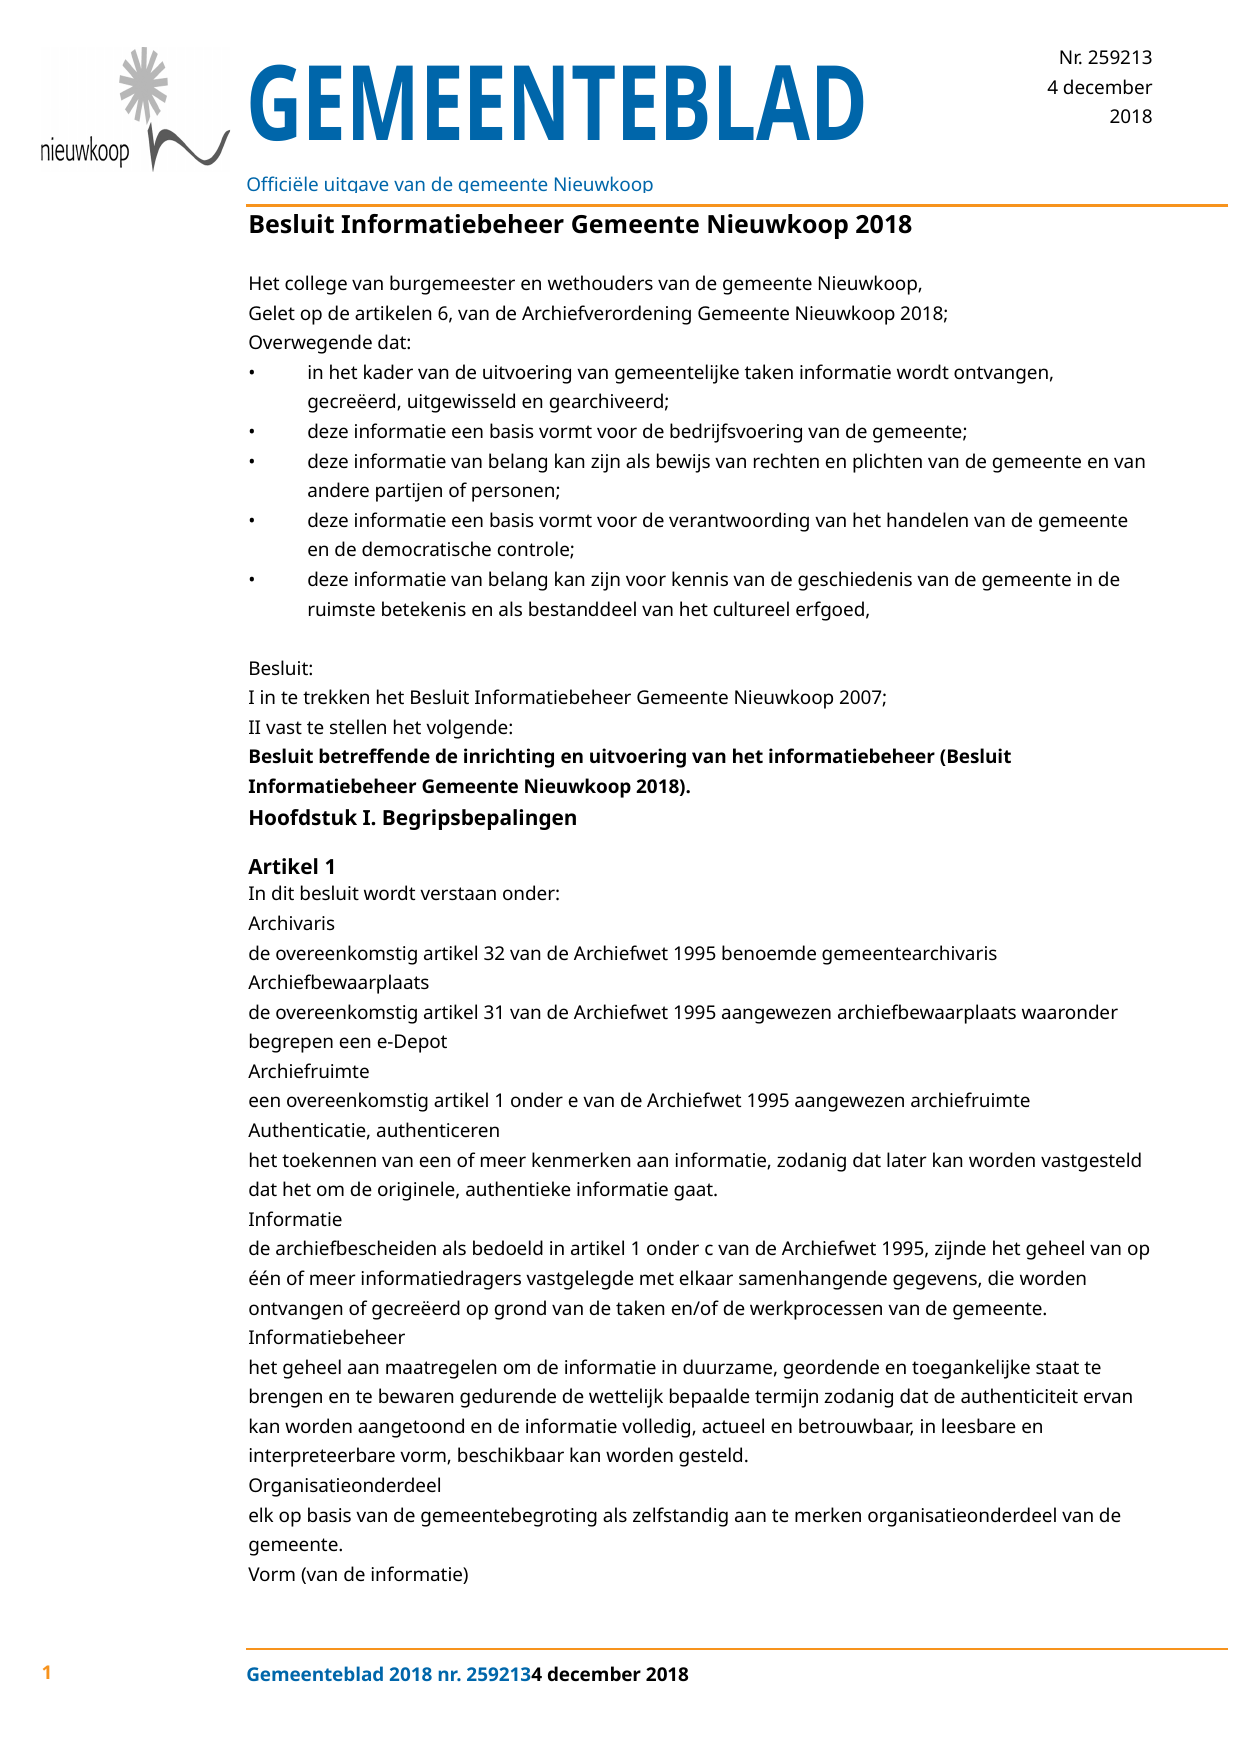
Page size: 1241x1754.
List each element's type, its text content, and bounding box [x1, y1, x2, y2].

text II vast te stellen het volgende: [248, 714, 1152, 740]
text I in te trekken het Besluit Informatiebeheer Gemeente Nieuwkoop 2007; [248, 684, 1152, 710]
text Authenticatie, authenticeren [248, 1117, 1152, 1143]
text de archiefbescheiden als bedoeld in artikel 1 onder c van de Archiefwet 1995, zijnde het geheel van op één of meer informatiedragers vastgelegde met elkaar samenhangende gegevens, die worden ontvangen of gecreëerd op grond van de taken en/of de werkprocessen van de gemeente. [248, 1236, 1152, 1320]
text Hoofdstuk I. Begripsbepalingen [248, 803, 1152, 831]
list deze informatie van belang kan zijn voor kennis van de geschiedenis van de gemeente in de ruimste betekenis en als bestanddeel van het cultureel erfgoed, [248, 566, 1152, 621]
text Besluit Informatiebeheer Gemeente Nieuwkoop 2018 [248, 207, 1152, 241]
text Organisatieonderdeel [248, 1472, 1152, 1498]
list in het kader van de uitvoering van gemeentelijke taken informatie wordt ontvangen, gecreëerd, uitgewisseld en gearchiveerd; [248, 359, 1152, 414]
list deze informatie een basis vormt voor de verantwoording van het handelen van de gemeente en de democratische controle; [248, 507, 1152, 562]
picture [41, 47, 231, 172]
list deze informatie van belang kan zijn als bewijs van rechten en plichten van de gemeente en van andere partijen of personen; [248, 448, 1152, 503]
text Gelet op de artikelen 6, van de Archiefverordening Gemeente Nieuwkoop 2018; [248, 300, 1152, 326]
text Overwegende dat: [248, 329, 1152, 355]
text Archiefruimte [248, 1058, 1152, 1084]
text Informatiebeheer [248, 1324, 1152, 1350]
text een overeenkomstig artikel 1 onder e van de Archiefwet 1995 aangewezen archiefruimte [248, 1088, 1152, 1113]
text Archiefbewaarplaats [248, 969, 1152, 995]
text Besluit betreffende de inrichting en uitvoering van het informatiebeheer (Besluit Informatiebeheer Gemeente Nieuwkoop 2018). [248, 744, 1152, 799]
text Vorm (van de informatie) [248, 1561, 1152, 1587]
text Het college van burgemeester en wethouders van de gemeente Nieuwkoop, [248, 270, 1152, 296]
text de overeenkomstig artikel 31 van de Archiefwet 1995 aangewezen archiefbewaarplaats waaronder begrepen een e-Depot [248, 999, 1152, 1054]
text de overeenkomstig artikel 32 van de Archiefwet 1995 benoemde gemeentearchivaris [248, 940, 1152, 965]
text het toekennen van een of meer kenmerken aan informatie, zodanig dat later kan worden vastgesteld dat het om de originele, authentieke informatie gaat. [248, 1147, 1152, 1202]
text elk op basis van de gemeentebegroting als zelfstandig aan te merken organisatieonderdeel van de gemeente. [248, 1502, 1152, 1557]
text Informatie [248, 1206, 1152, 1232]
text het geheel aan maatregelen om de informatie in duurzame, geordende en toegankelijke staat te brengen en te bewaren gedurende de wettelijk bepaalde termijn zodanig dat de authenticiteit ervan kan worden aangetoond en de informatie volledig, actueel en betrouwbaar, in leesbare en interpreteerbare vorm, beschikbaar kan worden gesteld. [248, 1354, 1152, 1468]
text Archivaris [248, 910, 1152, 936]
text In dit besluit wordt verstaan onder: [248, 881, 1152, 906]
text Besluit: [248, 655, 1152, 681]
text Artikel 1 [248, 852, 1152, 881]
list deze informatie een basis vormt voor de bedrijfsvoering van de gemeente; [248, 418, 1152, 444]
